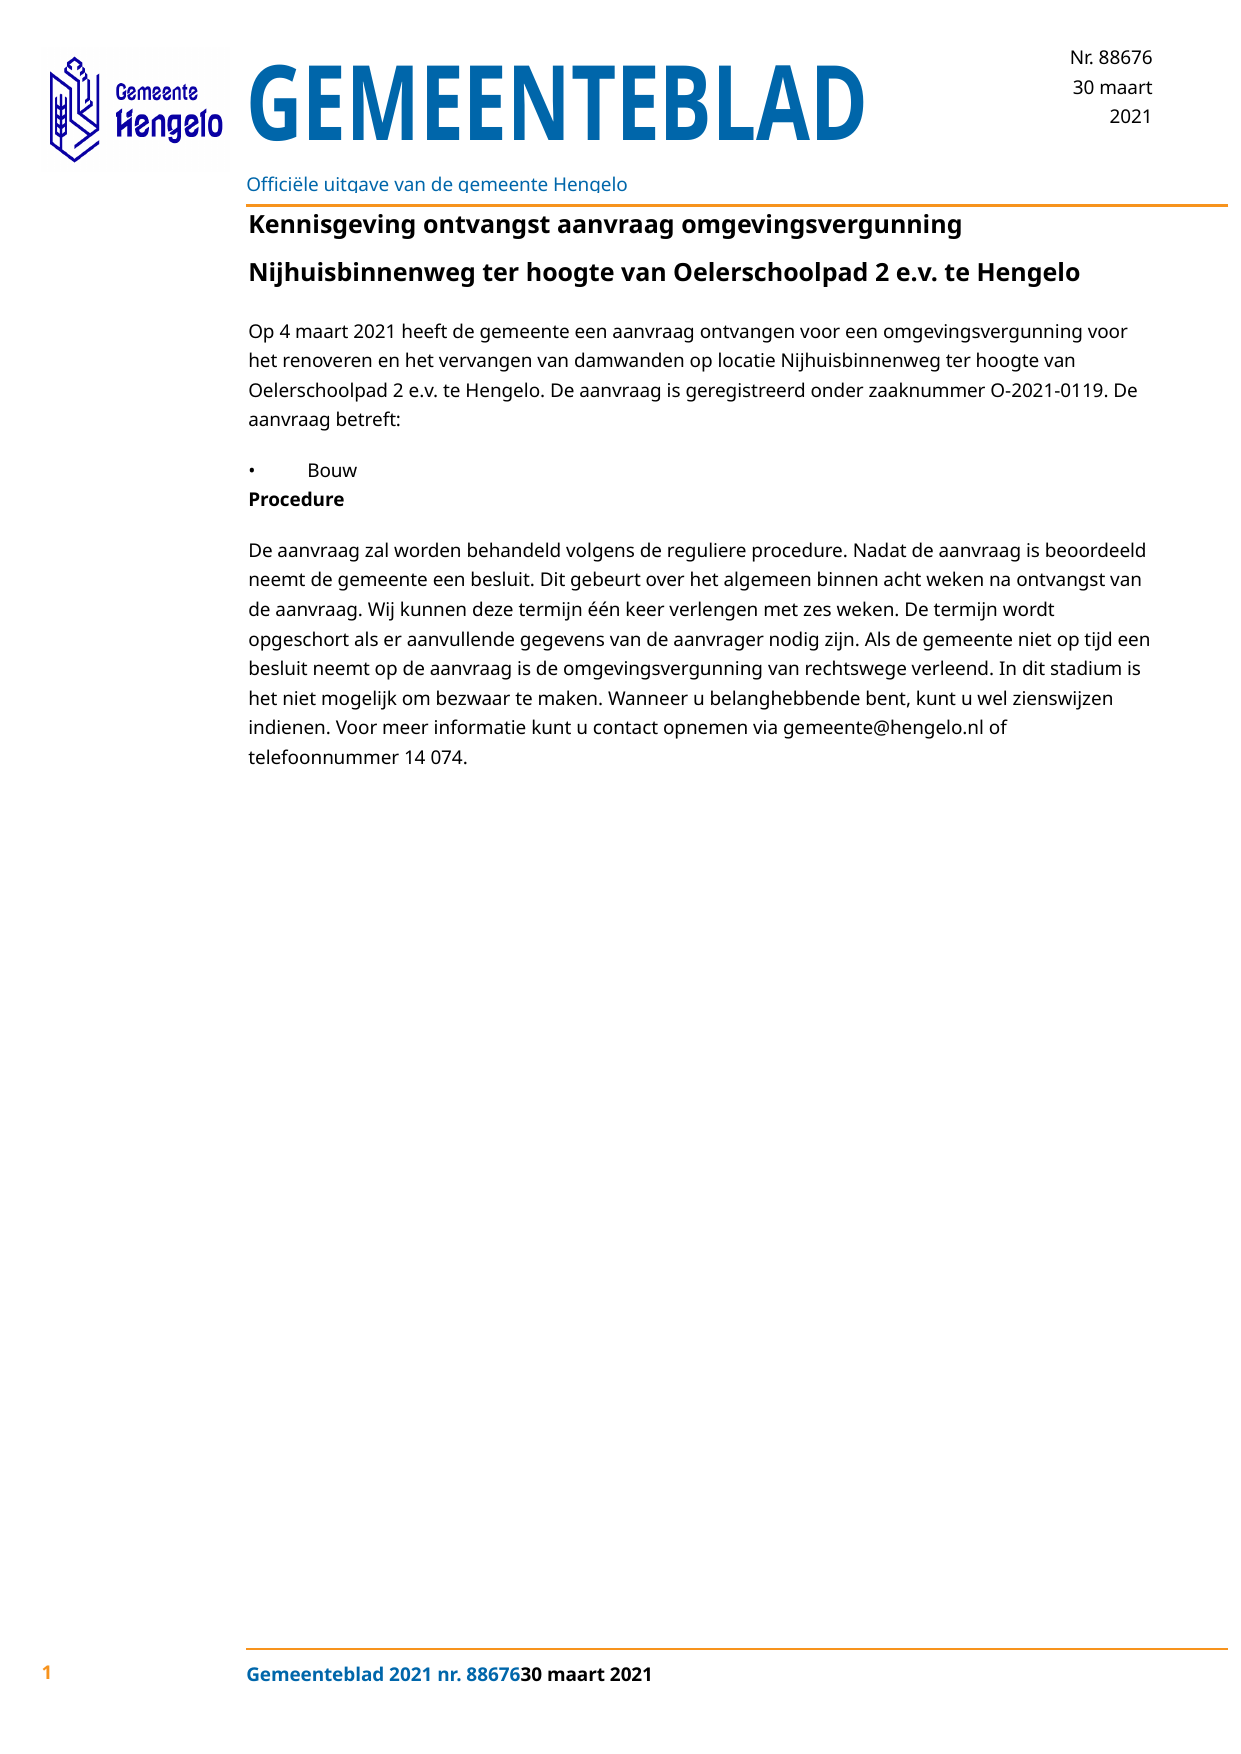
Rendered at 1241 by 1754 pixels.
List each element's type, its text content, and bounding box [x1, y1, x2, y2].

text Procedure [248, 487, 1152, 512]
text Kennisgeving ontvangst aanvraag omgevingsvergunning Nijhuisbinnenweg ter hoogte van Oelerschoolpad 2 e.v. te Hengelo [248, 207, 1152, 288]
text Op 4 maart 2021 heeft de gemeente een aanvraag ontvangen voor een omgevingsvergunning voor het renoveren en het vervangen van damwanden op locatie Nijhuisbinnenweg ter hoogte van Oelerschoolpad 2 e.v. te Hengelo. De aanvraag is geregistreerd onder zaaknummer O-2021-0119. De aanvraag betreft: [248, 318, 1152, 432]
list Bouw [248, 457, 1152, 483]
text De aanvraag zal worden behandeld volgens de reguliere procedure. Nadat de aanvraag is beoordeeld neemt de gemeente een besluit. Dit gebeurt over het algemeen binnen acht weken na ontvangst van de aanvraag. Wij kunnen deze termijn één keer verlengen met zes weken. De termijn wordt opgeschort als er aanvullende gegevens van de aanvrager nodig zijn. Als de gemeente niet op tijd een besluit neemt op de aanvraag is de omgevingsvergunning van rechtswege verleend. In dit stadium is het niet mogelijk om bezwaar te maken. Wanneer u belanghebbende bent, kunt u wel zienswijzen indienen. Voor meer informatie kunt u contact opnemen via gemeente@hengelo.nl of telefoonnummer 14 074. [248, 537, 1152, 770]
picture [41, 47, 231, 172]
